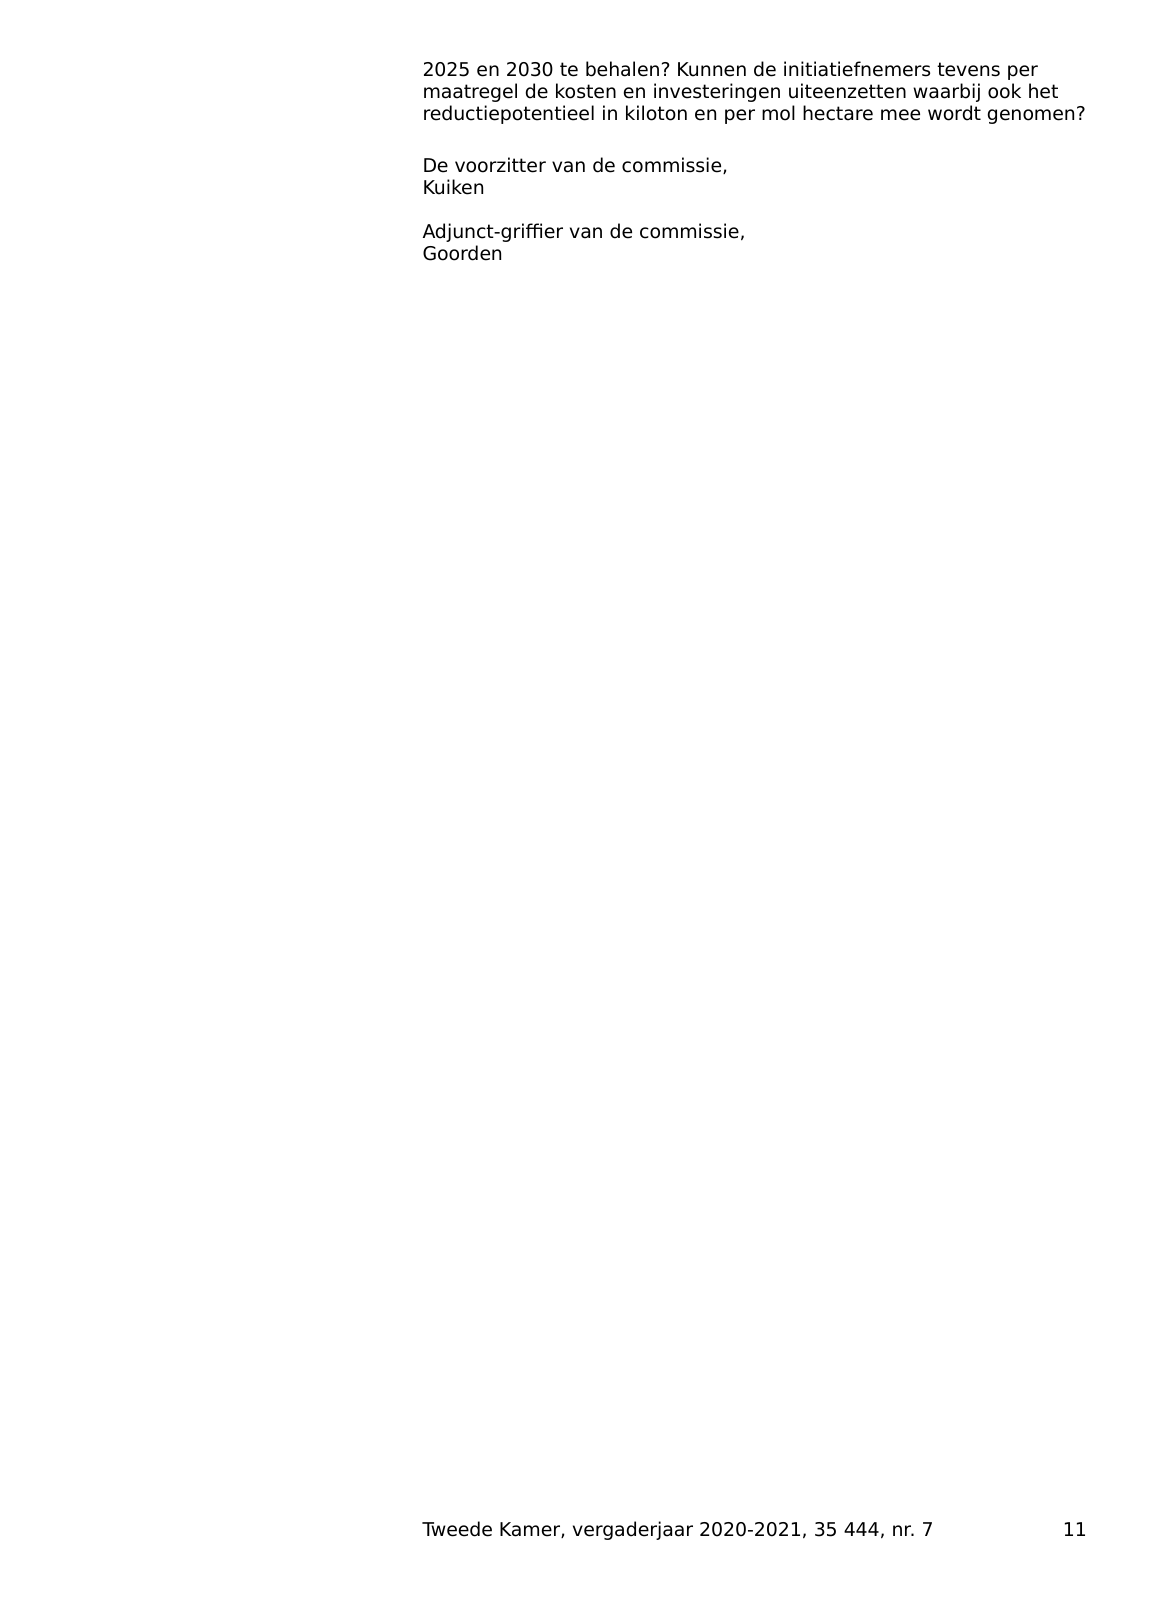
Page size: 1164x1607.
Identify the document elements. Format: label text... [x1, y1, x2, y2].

text 2025 en 2030 te behalen? Kunnen de initiatiefnemers tevens per maatregel de kosten en investeringen uiteenzetten waarbij ook het reductiepotentieel in kiloton en per mol hectare mee wordt genomen? [422, 59, 1087, 125]
text Adjunct-griffier van de commissie, Goorden [422, 221, 1087, 265]
text De voorzitter van de commissie, Kuiken [422, 155, 1087, 199]
